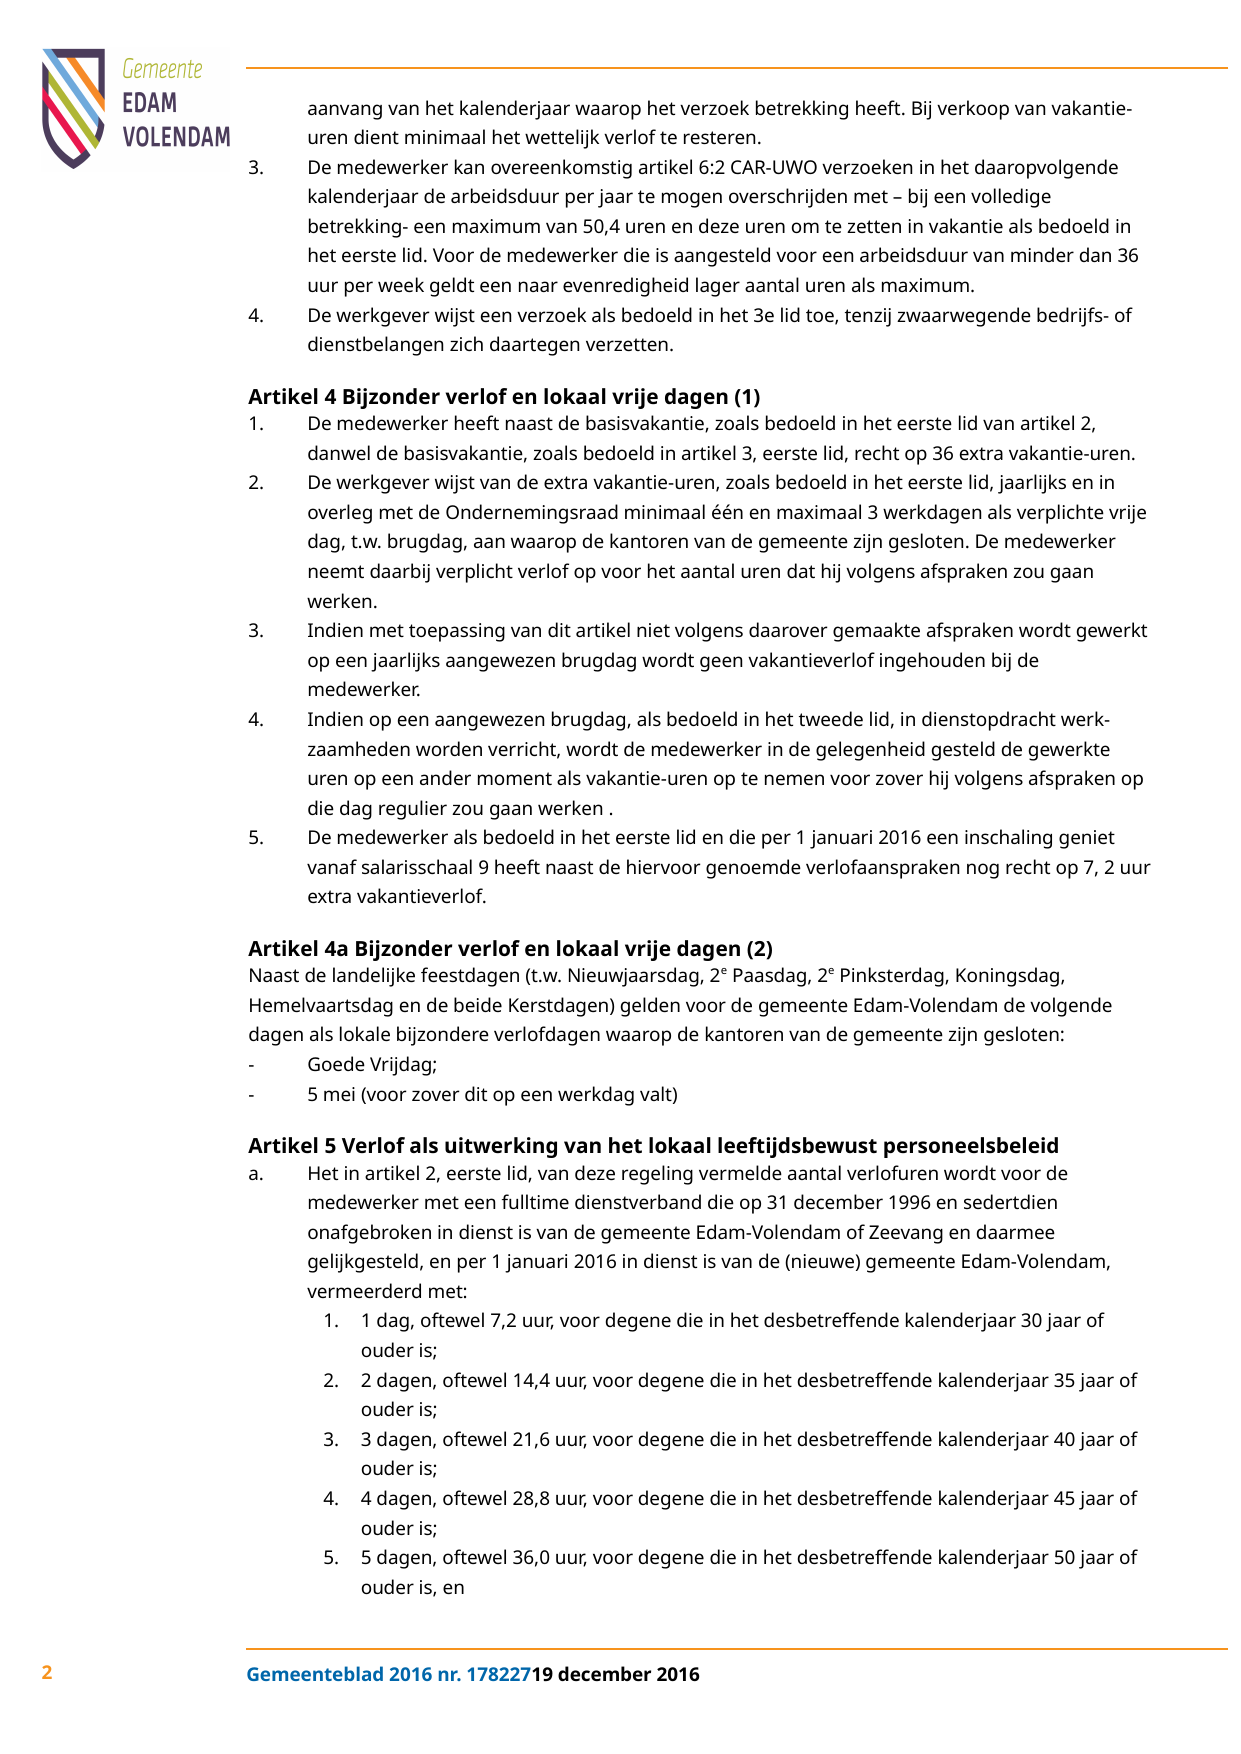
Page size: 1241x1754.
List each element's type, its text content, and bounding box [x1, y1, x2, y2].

text Naast de landelijke feestdagen (t.w. Nieuwjaarsdag, 2e Paasdag, 2e Pinksterdag, Koningsdag, Hemelvaartsdag en de beide Kerstdagen) gelden voor de gemeente Edam-Volendam de volgende dagen als lokale bijzondere verlofdagen waarop de kantoren van de gemeente zijn gesloten: [248, 962, 1152, 1047]
list De werkgever wijst een verzoek als bedoeld in het 3e lid toe, tenzij zwaarwegende bedrijfs- of dienstbelangen zich daartegen verzetten. [248, 302, 1152, 357]
list De werkgever wijst van de extra vakantie-uren, zoals bedoeld in het eerste lid, jaarlijks en in overleg met de Ondernemingsraad minimaal één en maximaal 3 werkdagen als verplichte vrije dag, t.w. brugdag, aan waarop de kantoren van de gemeente zijn gesloten. De medewerker neemt daarbij verplicht verlof op voor het aantal uren dat hij volgens afspraken zou gaan werken. [248, 469, 1152, 613]
text Artikel 4 Bijzonder verlof en lokaal vrije dagen (1) [248, 382, 1152, 410]
text Artikel 5 Verlof als uitwerking van het lokaal leeftijdsbewust personeelsbeleid [248, 1131, 1152, 1160]
list De medewerker als bedoeld in het eerste lid en die per 1 januari 2016 een inschaling geniet vanaf salarisschaal 9 heeft naast de hiervoor genoemde verlofaanspraken nog recht op 7, 2 uur extra vakantieverlof. [248, 824, 1152, 909]
list De medewerker heeft naast de basisvakantie, zoals bedoeld in het eerste lid van artikel 2, danwel de basisvakantie, zoals bedoeld in artikel 3, eerste lid, recht op 36 extra vakantie-uren. [248, 410, 1152, 466]
list De medewerker kan overeenkomstig artikel 6:2 CAR-UWO verzoeken in het daaropvolgende kalenderjaar de arbeidsduur per jaar te mogen overschrijden met – bij een volledige betrekking- een maximum van 50,4 uren en deze uren om te zetten in vakantie als bedoeld in het eerste lid. Voor de medewerker die is aangesteld voor een arbeidsduur van minder dan 36 uur per week geldt een naar evenredigheid lager aantal uren als maximum. [248, 154, 1152, 298]
text Artikel 4a Bijzonder verlof en lokaal vrije dagen (2) [248, 934, 1152, 962]
picture [41, 47, 231, 172]
list 1 dag, oftewel 7,2 uur, voor degene die in het desbetreffende kalenderjaar 30 jaar of ouder is; [323, 1308, 1152, 1363]
list 4 dagen, oftewel 28,8 uur, voor degene die in het desbetreffende kalenderjaar 45 jaar of ouder is; [323, 1485, 1152, 1540]
list aanvang van het kalenderjaar waarop het verzoek betrekking heeft. Bij verkoop van vakantie-uren dient minimaal het wettelijk verlof te resteren. [248, 95, 1152, 150]
list Het in artikel 2, eerste lid, van deze regeling vermelde aantal verlofuren wordt voor de medewerker met een fulltime dienstverband die op 31 december 1996 en sedertdien onafgebroken in dienst is van de gemeente Edam-Volendam of Zeevang en daarmee gelijkgesteld, en per 1 januari 2016 in dienst is van de (nieuwe) gemeente Edam-Volendam, vermeerderd met: [248, 1160, 1152, 1304]
list Goede Vrijdag; [248, 1051, 1152, 1077]
list 5 mei (voor zover dit op een werkdag valt) [248, 1081, 1152, 1107]
list Indien op een aangewezen brugdag, als bedoeld in het tweede lid, in dienstopdracht werk-zaamheden worden verricht, wordt de medewerker in de gelegenheid gesteld de gewerkte uren op een ander moment als vakantie-uren op te nemen voor zover hij volgens afspraken op die dag regulier zou gaan werken . [248, 706, 1152, 821]
list 3 dagen, oftewel 21,6 uur, voor degene die in het desbetreffende kalenderjaar 40 jaar of ouder is; [323, 1426, 1152, 1481]
list 2 dagen, oftewel 14,4 uur, voor degene die in het desbetreffende kalenderjaar 35 jaar of ouder is; [323, 1367, 1152, 1422]
list Indien met toepassing van dit artikel niet volgens daarover gemaakte afspraken wordt gewerkt op een jaarlijks aangewezen brugdag wordt geen vakantieverlof ingehouden bij de medewerker. [248, 617, 1152, 702]
list 5 dagen, oftewel 36,0 uur, voor degene die in het desbetreffende kalenderjaar 50 jaar of ouder is, en [323, 1544, 1152, 1599]
